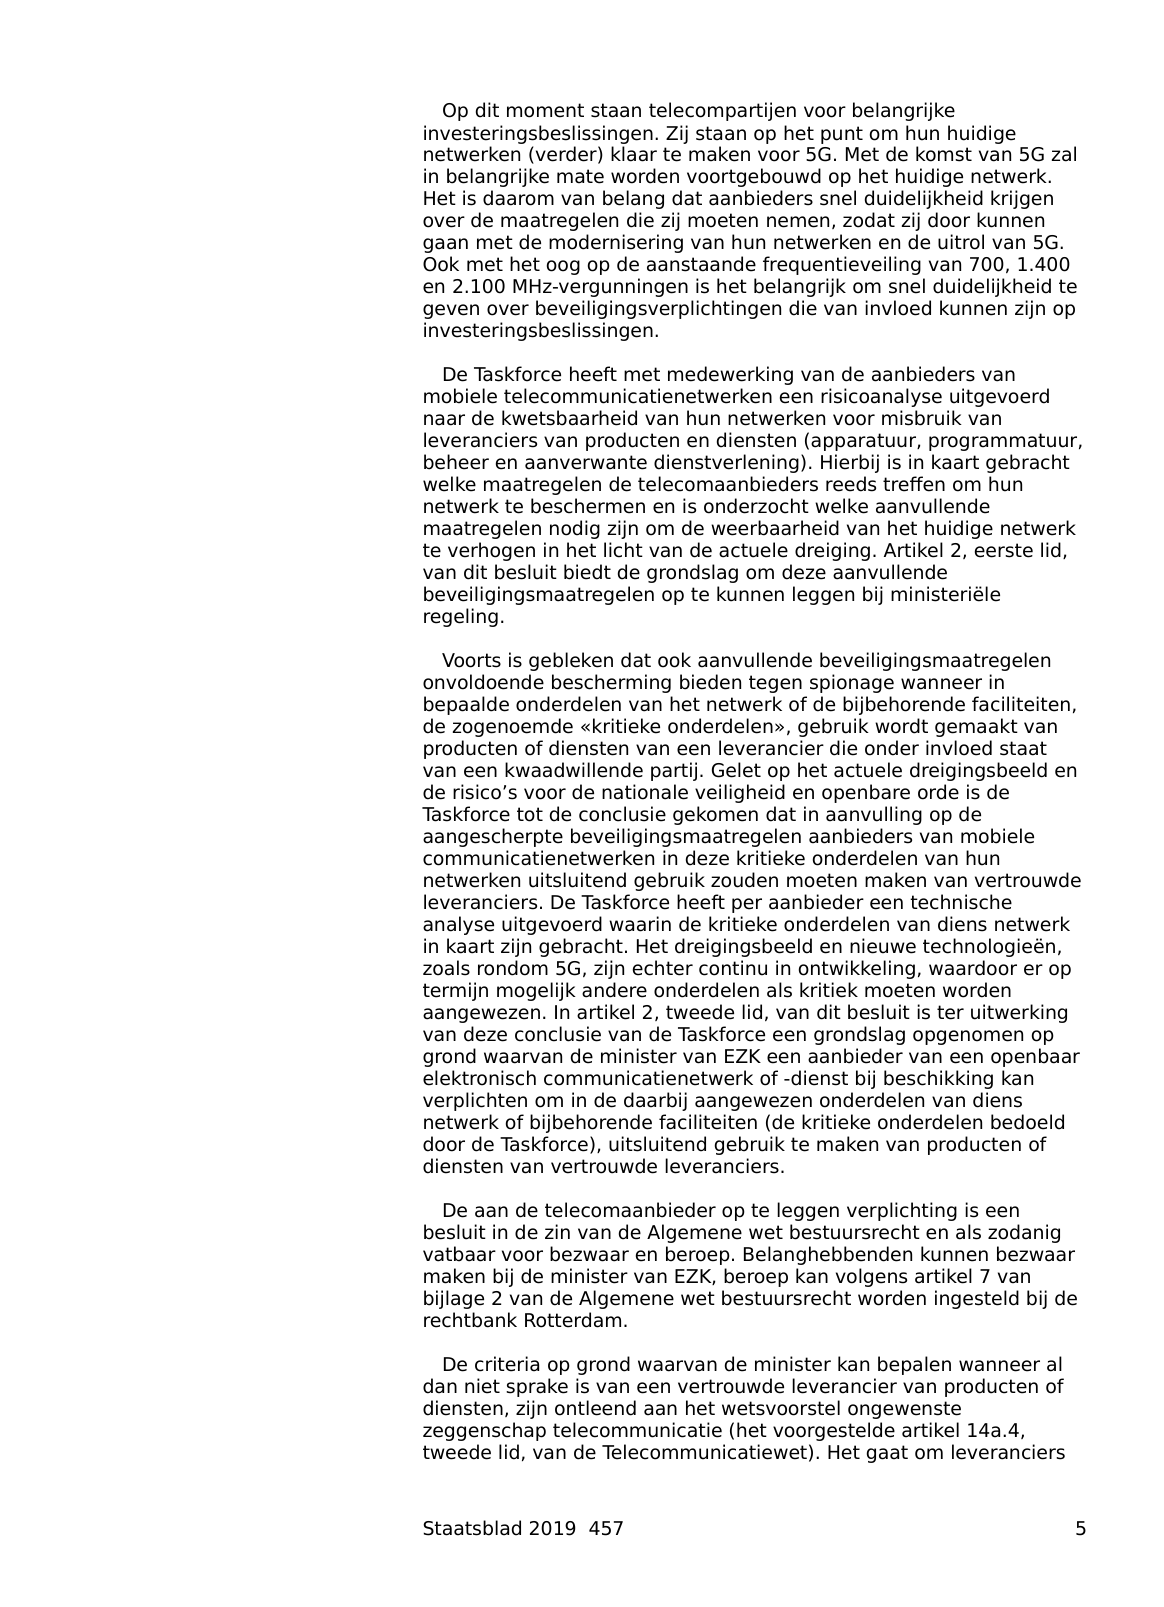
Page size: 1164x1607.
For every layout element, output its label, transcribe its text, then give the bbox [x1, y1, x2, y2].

text Voorts is gebleken dat ook aanvullende beveiligingsmaatregelen onvoldoende bescherming bieden tegen spionage wanneer in bepaalde onderdelen van het netwerk of de bijbehorende faciliteiten, de zogenoemde «kritieke onderdelen», gebruik wordt gemaakt van producten of diensten van een leverancier die onder invloed staat van een kwaadwillende partij. Gelet op het actuele dreigingsbeeld en de risico’s voor de nationale veiligheid en openbare orde is de Taskforce tot de conclusie gekomen dat in aanvulling op de aangescherpte beveiligingsmaatregelen aanbieders van mobiele communicatienetwerken in deze kritieke onderdelen van hun netwerken uitsluitend gebruik zouden moeten maken van vertrouwde leveranciers. De Taskforce heeft per aanbieder een technische analyse uitgevoerd waarin de kritieke onderdelen van diens netwerk in kaart zijn gebracht. Het dreigingsbeeld en nieuwe technologieën, zoals rondom 5G, zijn echter continu in ontwikkeling, waardoor er op termijn mogelijk andere onderdelen als kritiek moeten worden aangewezen. In artikel 2, tweede lid, van dit besluit is ter uitwerking van deze conclusie van de Taskforce een grondslag opgenomen op grond waarvan de minister van EZK een aanbieder van een openbaar elektronisch communicatienetwerk of -dienst bij beschikking kan verplichten om in de daarbij aangewezen onderdelen van diens netwerk of bijbehorende faciliteiten (de kritieke onderdelen bedoeld door de Taskforce), uitsluitend gebruik te maken van producten of diensten van vertrouwde leveranciers. [422, 650, 1087, 1178]
text De aan de telecomaanbieder op te leggen verplichting is een besluit in de zin van de Algemene wet bestuursrecht en als zodanig vatbaar voor bezwaar en beroep. Belanghebbenden kunnen bezwaar maken bij de minister van EZK, beroep kan volgens artikel 7 van bijlage 2 van de Algemene wet bestuursrecht worden ingesteld bij de rechtbank Rotterdam. [422, 1200, 1087, 1332]
text De Taskforce heeft met medewerking van de aanbieders van mobiele telecommunicatienetwerken een risicoanalyse uitgevoerd naar de kwetsbaarheid van hun netwerken voor misbruik van leveranciers van producten en diensten (apparatuur, programmatuur, beheer en aanverwante dienstverlening). Hierbij is in kaart gebracht welke maatregelen de telecomaanbieders reeds treffen om hun netwerk te beschermen en is onderzocht welke aanvullende maatregelen nodig zijn om de weerbaarheid van het huidige netwerk te verhogen in het licht van de actuele dreiging. Artikel 2, eerste lid, van dit besluit biedt de grondslag om deze aanvullende beveiligingsmaatregelen op te kunnen leggen bij ministeriële regeling. [422, 364, 1087, 628]
text Op dit moment staan telecompartijen voor belangrijke investeringsbeslissingen. Zij staan op het punt om hun huidige netwerken (verder) klaar te maken voor 5G. Met de komst van 5G zal in belangrijke mate worden voortgebouwd op het huidige netwerk. Het is daarom van belang dat aanbieders snel duidelijkheid krijgen over de maatregelen die zij moeten nemen, zodat zij door kunnen gaan met de modernisering van hun netwerken en de uitrol van 5G. Ook met het oog op de aanstaande frequentieveiling van 700, 1.400 en 2.100 MHz-vergunningen is het belangrijk om snel duidelijkheid te geven over beveiligingsverplichtingen die van invloed kunnen zijn op investeringsbeslissingen. [422, 100, 1087, 342]
text De criteria op grond waarvan de minister kan bepalen wanneer al dan niet sprake is van een vertrouwde leverancier van producten of diensten, zijn ontleend aan het wetsvoorstel ongewenste zeggenschap telecommunicatie (het voorgestelde artikel 14a.4, tweede lid, van de Telecommunicatiewet). Het gaat om leveranciers [422, 1354, 1087, 1464]
